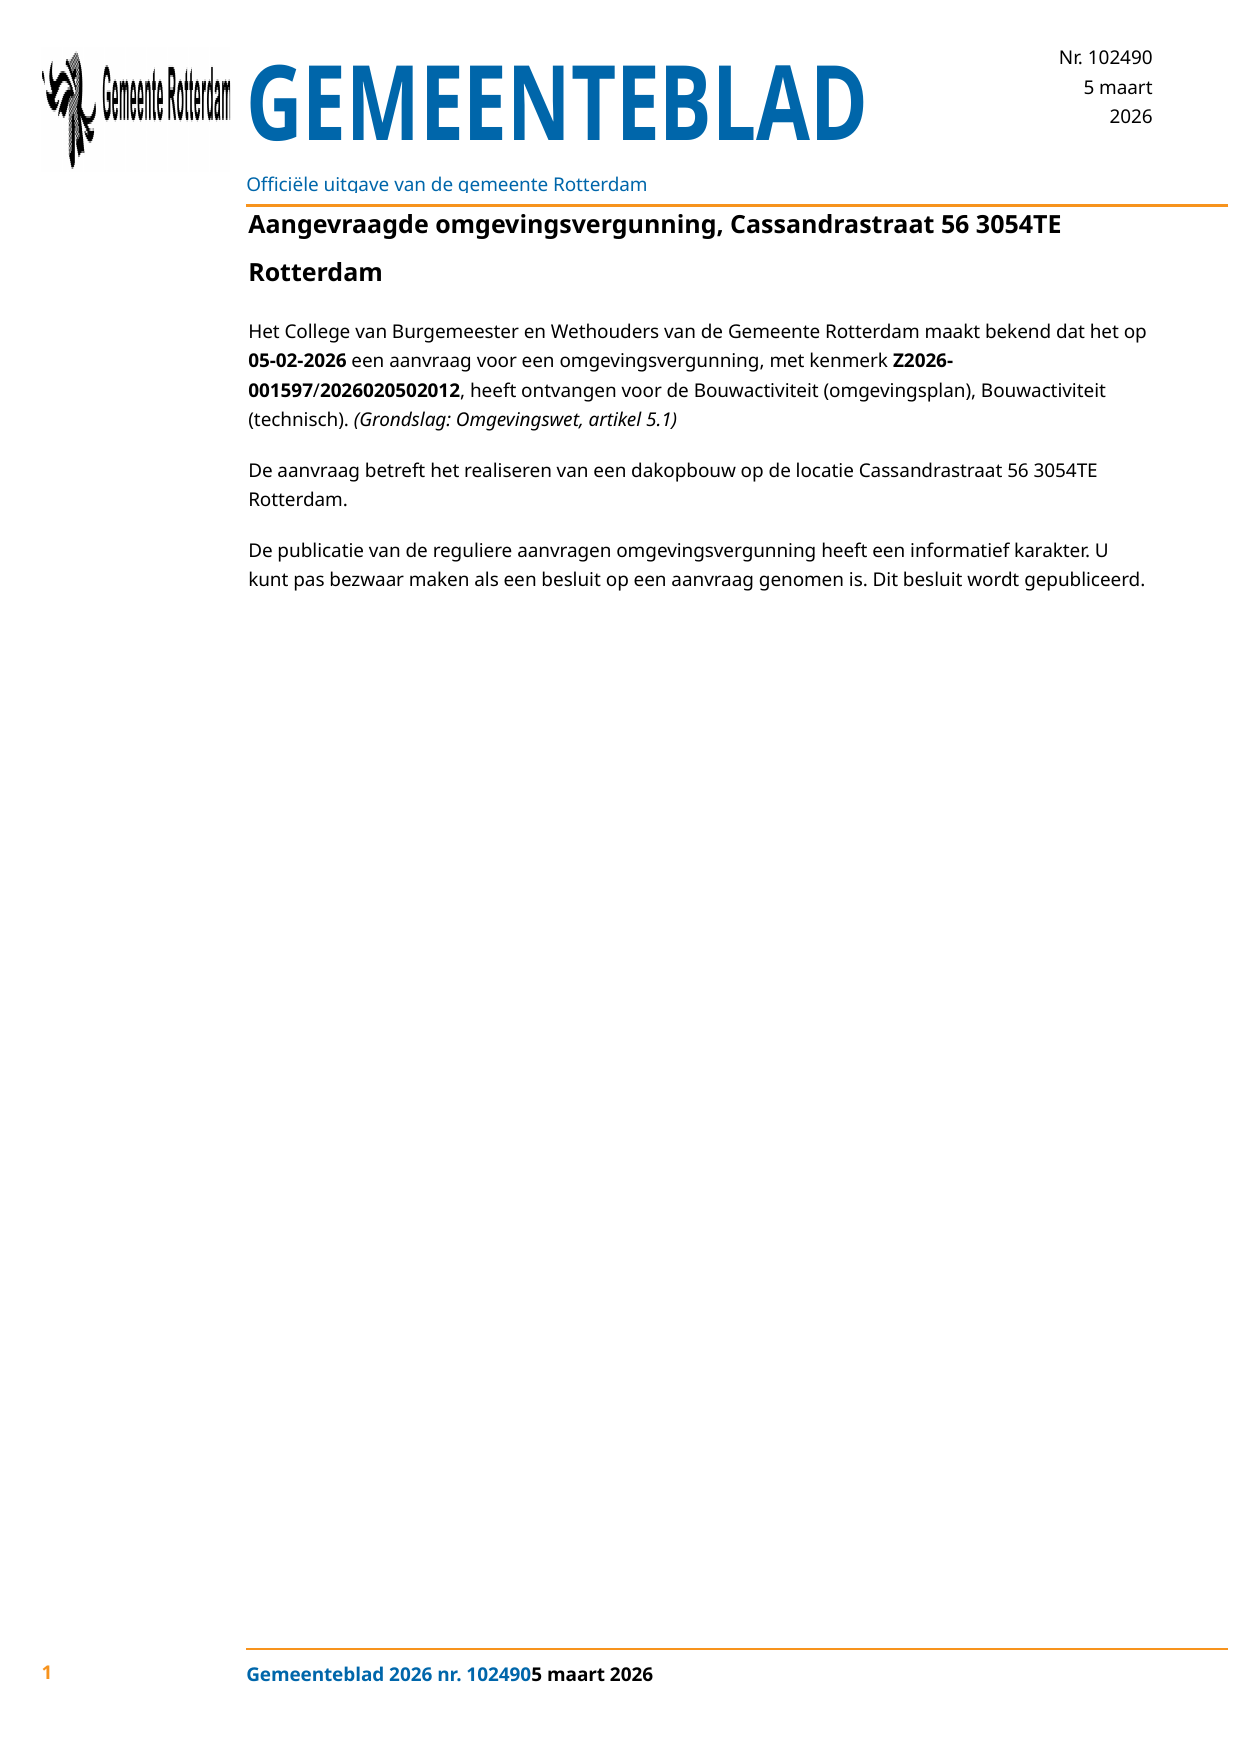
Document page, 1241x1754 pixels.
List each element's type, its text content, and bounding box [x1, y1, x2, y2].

text De aanvraag betreft het realiseren van een dakopbouw op de locatie Cassandrastraat 56 3054TE Rotterdam. [248, 457, 1152, 512]
text Het College van Burgemeester en Wethouders van de Gemeente Rotterdam maakt bekend dat het op 05-02-2026 een aanvraag voor een omgevingsvergunning, met kenmerk Z2026-001597/2026020502012, heeft ontvangen voor de Bouwactiviteit (omgevingsplan), Bouwactiviteit (technisch). (Grondslag: Omgevingswet, artikel 5.1) [248, 318, 1152, 432]
text Aangevraagde omgevingsvergunning, Cassandrastraat 56 3054TE Rotterdam [248, 207, 1152, 288]
picture [41, 47, 231, 172]
text De publicatie van de reguliere aanvragen omgevingsvergunning heeft een informatief karakter. U kunt pas bezwaar maken als een besluit op een aanvraag genomen is. Dit besluit wordt gepubliceerd. [248, 537, 1152, 592]
